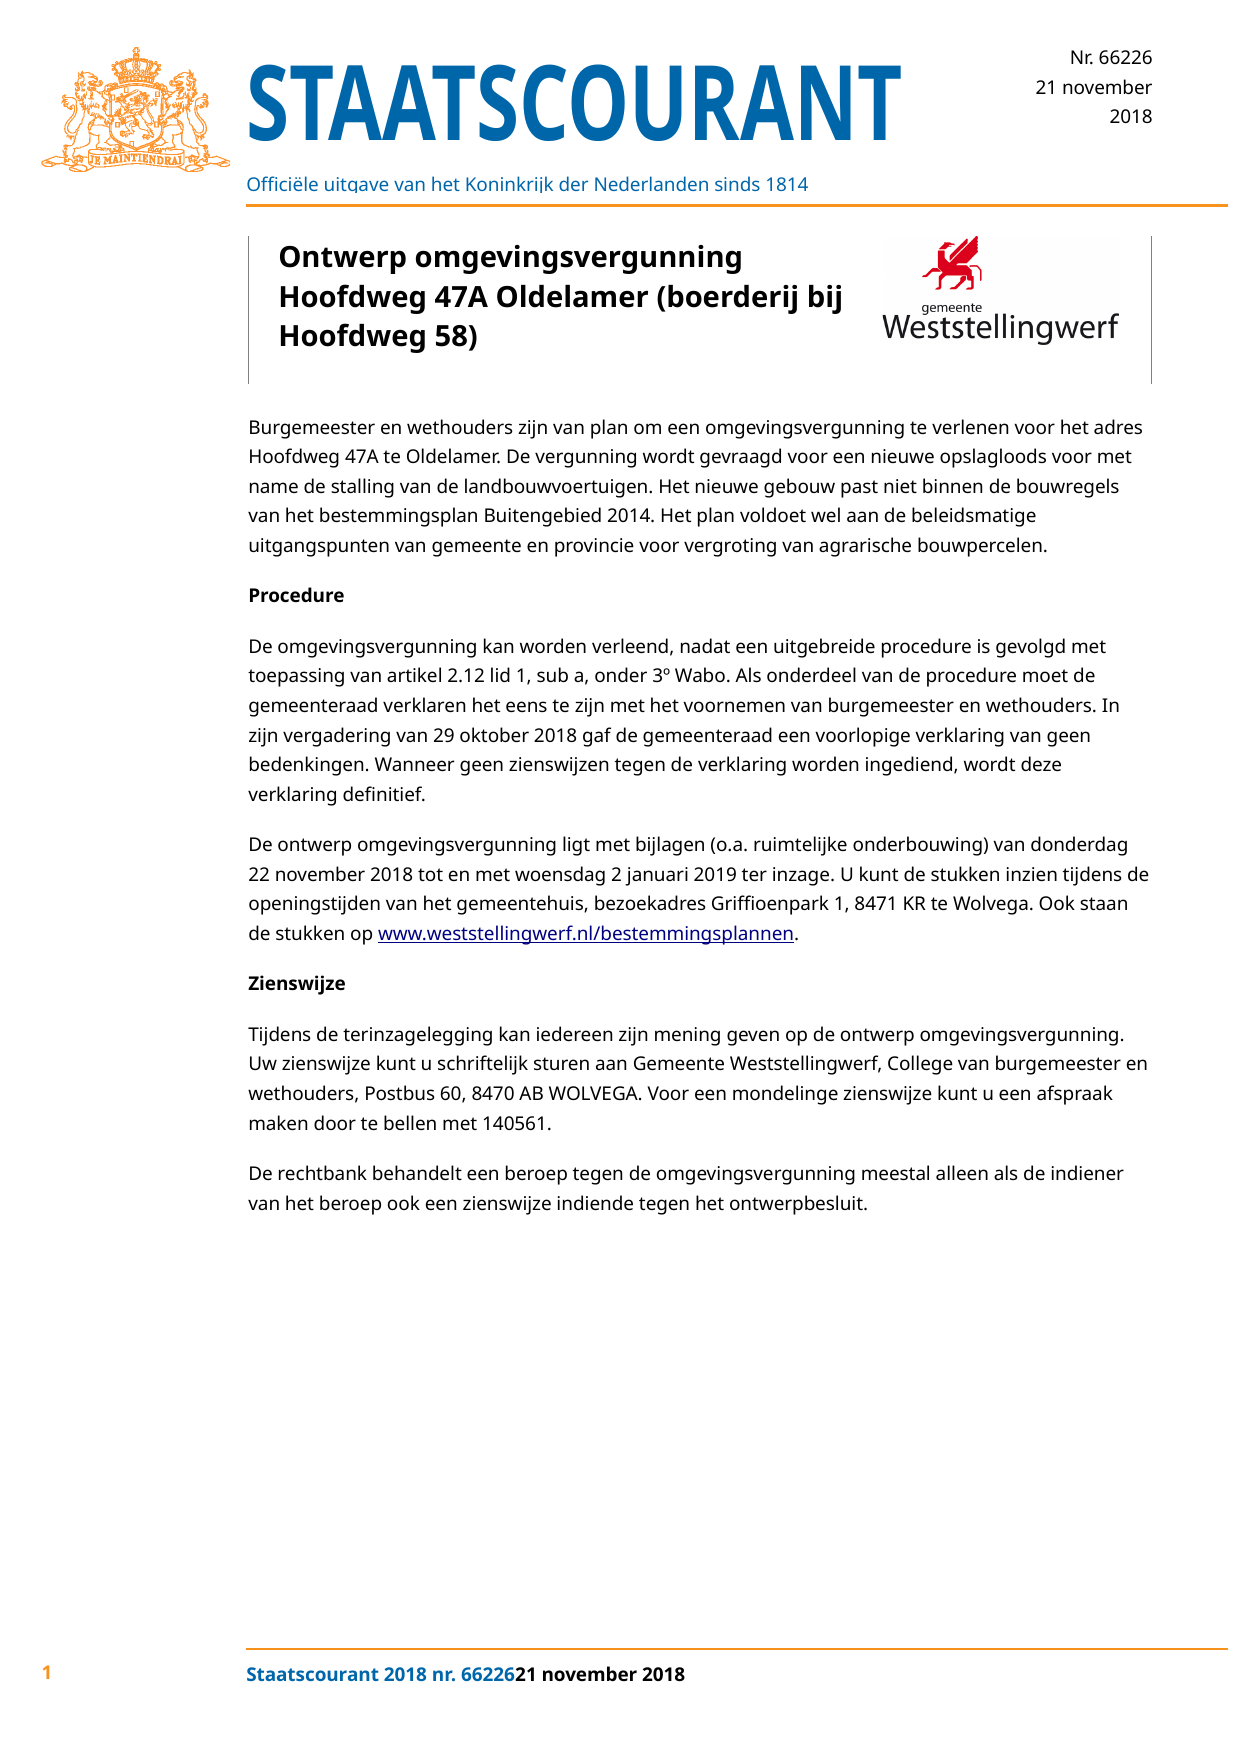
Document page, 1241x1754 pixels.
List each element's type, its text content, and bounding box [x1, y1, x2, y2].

table_header [850, 236, 1151, 384]
text De rechtbank behandelt een beroep tegen de omgevingsvergunning meestal alleen als de indiener van het beroep ook een zienswijze indiende tegen het ontwerpbesluit. [248, 1160, 1152, 1216]
table_header Ontwerp omgevingsvergunning Hoofdweg 47A Oldelamer (boerderij bij Hoofdweg 58) [249, 236, 850, 384]
picture [882, 236, 1119, 345]
text De ontwerp omgevingsvergunning ligt met bijlagen (o.a. ruimtelijke onderbouwing) van donderdag 22 november 2018 tot en met woensdag 2 januari 2019 ter inzage. U kunt de stukken inzien tijdens de openingstijden van het gemeentehuis, bezoekadres Griffioenpark 1, 8471 KR te Wolvega. Ook staan de stukken op www.weststellingwerf.nl/bestemmingsplannen. [248, 831, 1152, 946]
picture [41, 47, 231, 172]
text Burgemeester en wethouders zijn van plan om een omgevingsvergunning te verlenen voor het adres Hoofdweg 47A te Oldelamer. De vergunning wordt gevraagd voor een nieuwe opslagloods voor met name de stalling van de landbouwvoertuigen. Het nieuwe gebouw past niet binnen de bouwregels van het bestemmingsplan Buitengebied 2014. Het plan voldoet wel aan de beleidsmatige uitgangspunten van gemeente en provincie voor vergroting van agrarische bouwpercelen. [248, 414, 1152, 558]
text De omgevingsvergunning kan worden verleend, nadat een uitgebreide procedure is gevolgd met toepassing van artikel 2.12 lid 1, sub a, onder 3º Wabo. Als onderdeel van de procedure moet de gemeenteraad verklaren het eens te zijn met het voornemen van burgemeester en wethouders. In zijn vergadering van 29 oktober 2018 gaf de gemeenteraad een voorlopige verklaring van geen bedenkingen. Wanneer geen zienswijzen tegen de verklaring worden ingediend, wordt deze verklaring definitief. [248, 633, 1152, 807]
text Procedure [248, 583, 1152, 608]
text Tijdens de terinzagelegging kan iedereen zijn mening geven op de ontwerp omgevingsvergunning. Uw zienswijze kunt u schriftelijk sturen aan Gemeente Weststellingwerf, College van burgemeester en wethouders, Postbus 60, 8470 AB WOLVEGA. Voor een mondelinge zienswijze kunt u een afspraak maken door te bellen met 140561. [248, 1021, 1152, 1136]
text Zienswijze [248, 971, 1152, 996]
